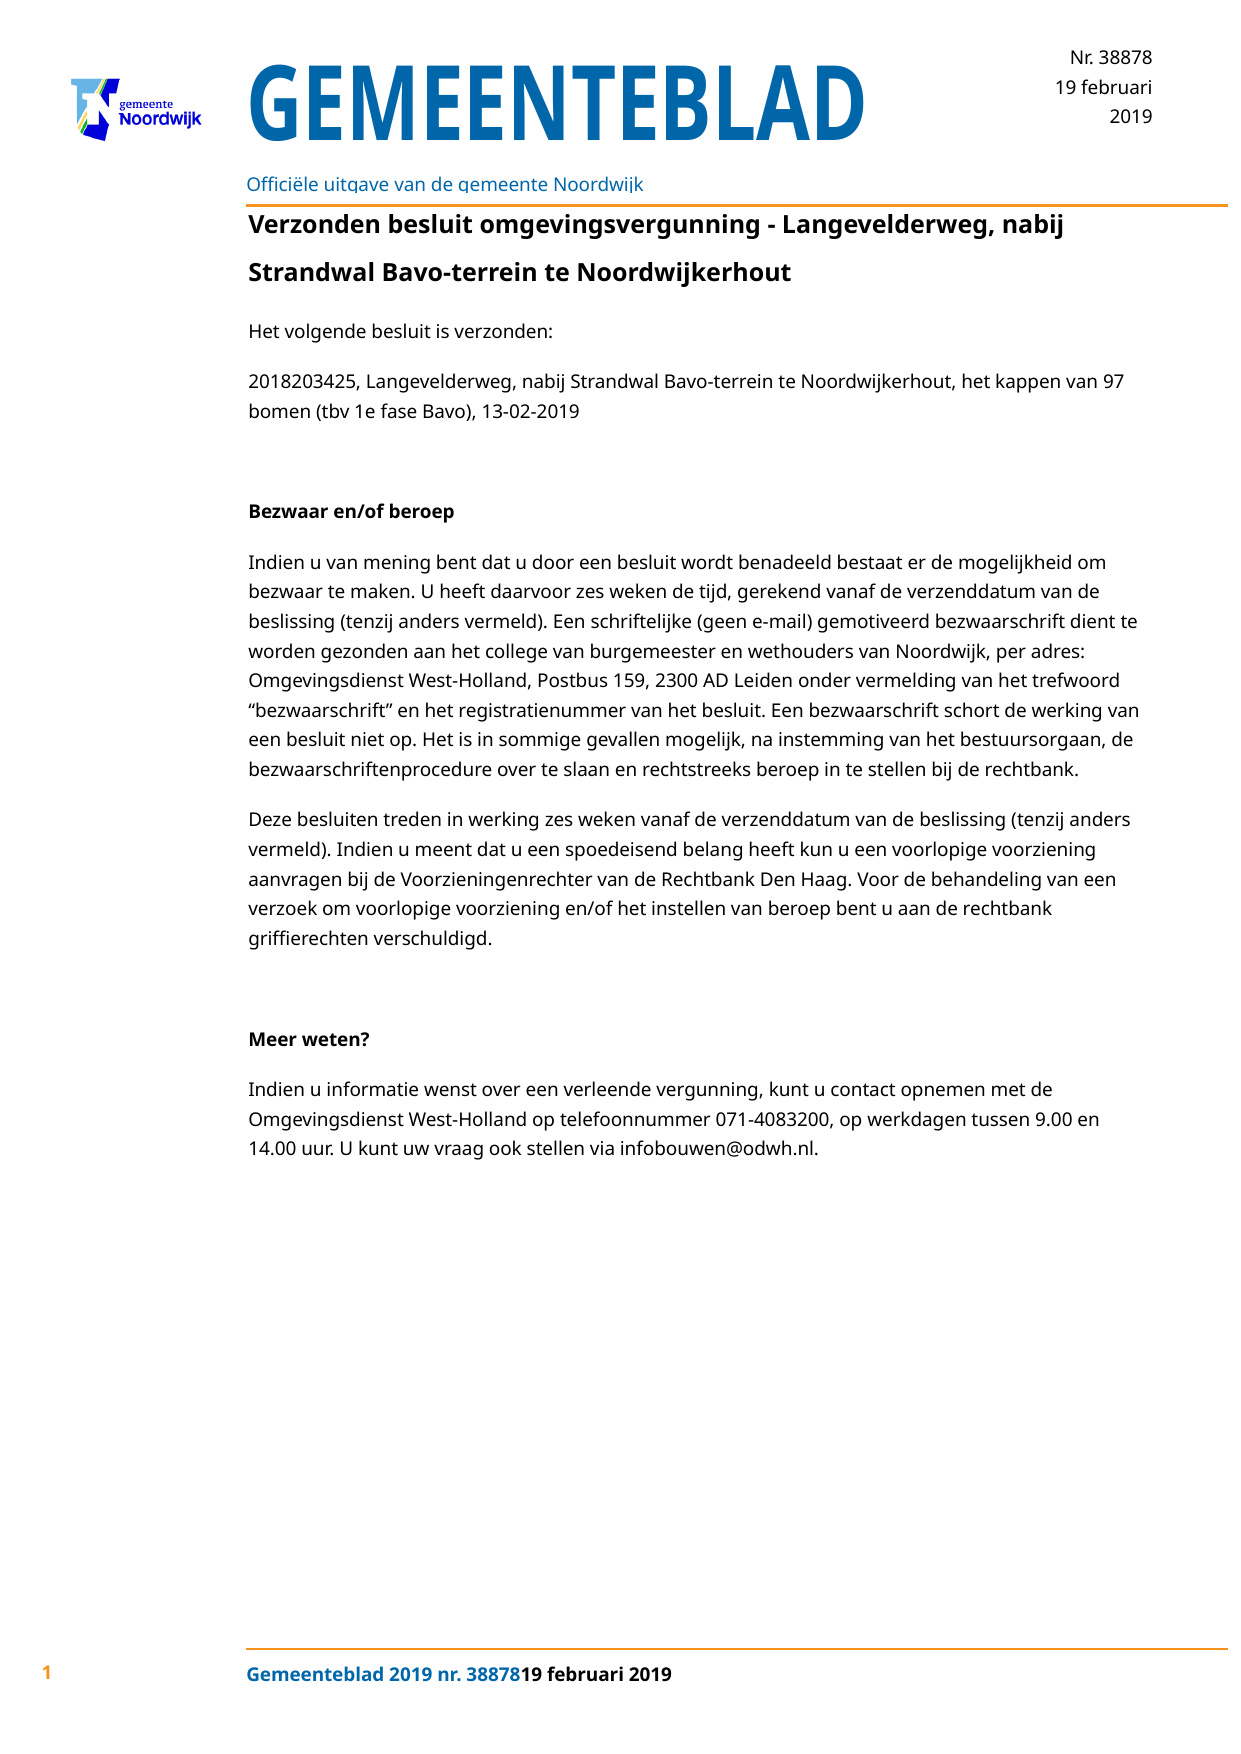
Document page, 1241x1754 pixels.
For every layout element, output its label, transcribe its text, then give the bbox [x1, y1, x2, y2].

picture [41, 47, 231, 172]
text Indien u informatie wenst over een verleende vergunning, kunt u contact opnemen met de Omgevingsdienst West-Holland op telefoonnummer 071-4083200, op werkdagen tussen 9.00 en 14.00 uur. U kunt uw vraag ook stellen via infobouwen@odwh.nl. [248, 1076, 1152, 1161]
text Het volgende besluit is verzonden: [248, 318, 1152, 344]
text Meer weten? [248, 1026, 1152, 1052]
text Bezwaar en/of beroep [248, 499, 1152, 524]
text Deze besluiten treden in werking zes weken vanaf de verzenddatum van de beslissing (tenzij anders vermeld). Indien u meent dat u een spoedeisend belang heeft kun u een voorlopige voorziening aanvragen bij de Voorzieningenrechter van de Rechtbank Den Haag. Voor de behandeling van een verzoek om voorlopige voorziening en/of het instellen van beroep bent u aan de rechtbank griffierechten verschuldigd. [248, 807, 1152, 951]
text 2018203425, Langevelderweg, nabij Strandwal Bavo-terrein te Noordwijkerhout, het kappen van 97 bomen (tbv 1e fase Bavo), 13-02-2019 [248, 368, 1152, 424]
text Indien u van mening bent dat u door een besluit wordt benadeeld bestaat er de mogelijkheid om bezwaar te maken. U heeft daarvoor zes weken de tijd, gerekend vanaf de verzenddatum van de beslissing (tenzij anders vermeld). Een schriftelijke (geen e-mail) gemotiveerd bezwaarschrift dient te worden gezonden aan het college van burgemeester en wethouders van Noordwijk, per adres: Omgevingsdienst West-Holland, Postbus 159, 2300 AD Leiden onder vermelding van het trefwoord “bezwaarschrift” en het registratienummer van het besluit. Een bezwaarschrift schort de werking van een besluit niet op. Het is in sommige gevallen mogelijk, na instemming van het bestuursorgaan, de bezwaarschriftenprocedure over te slaan en rechtstreeks beroep in te stellen bij de rechtbank. [248, 549, 1152, 782]
text Verzonden besluit omgevingsvergunning - Langevelderweg, nabij Strandwal Bavo-terrein te Noordwijkerhout [248, 207, 1152, 288]
